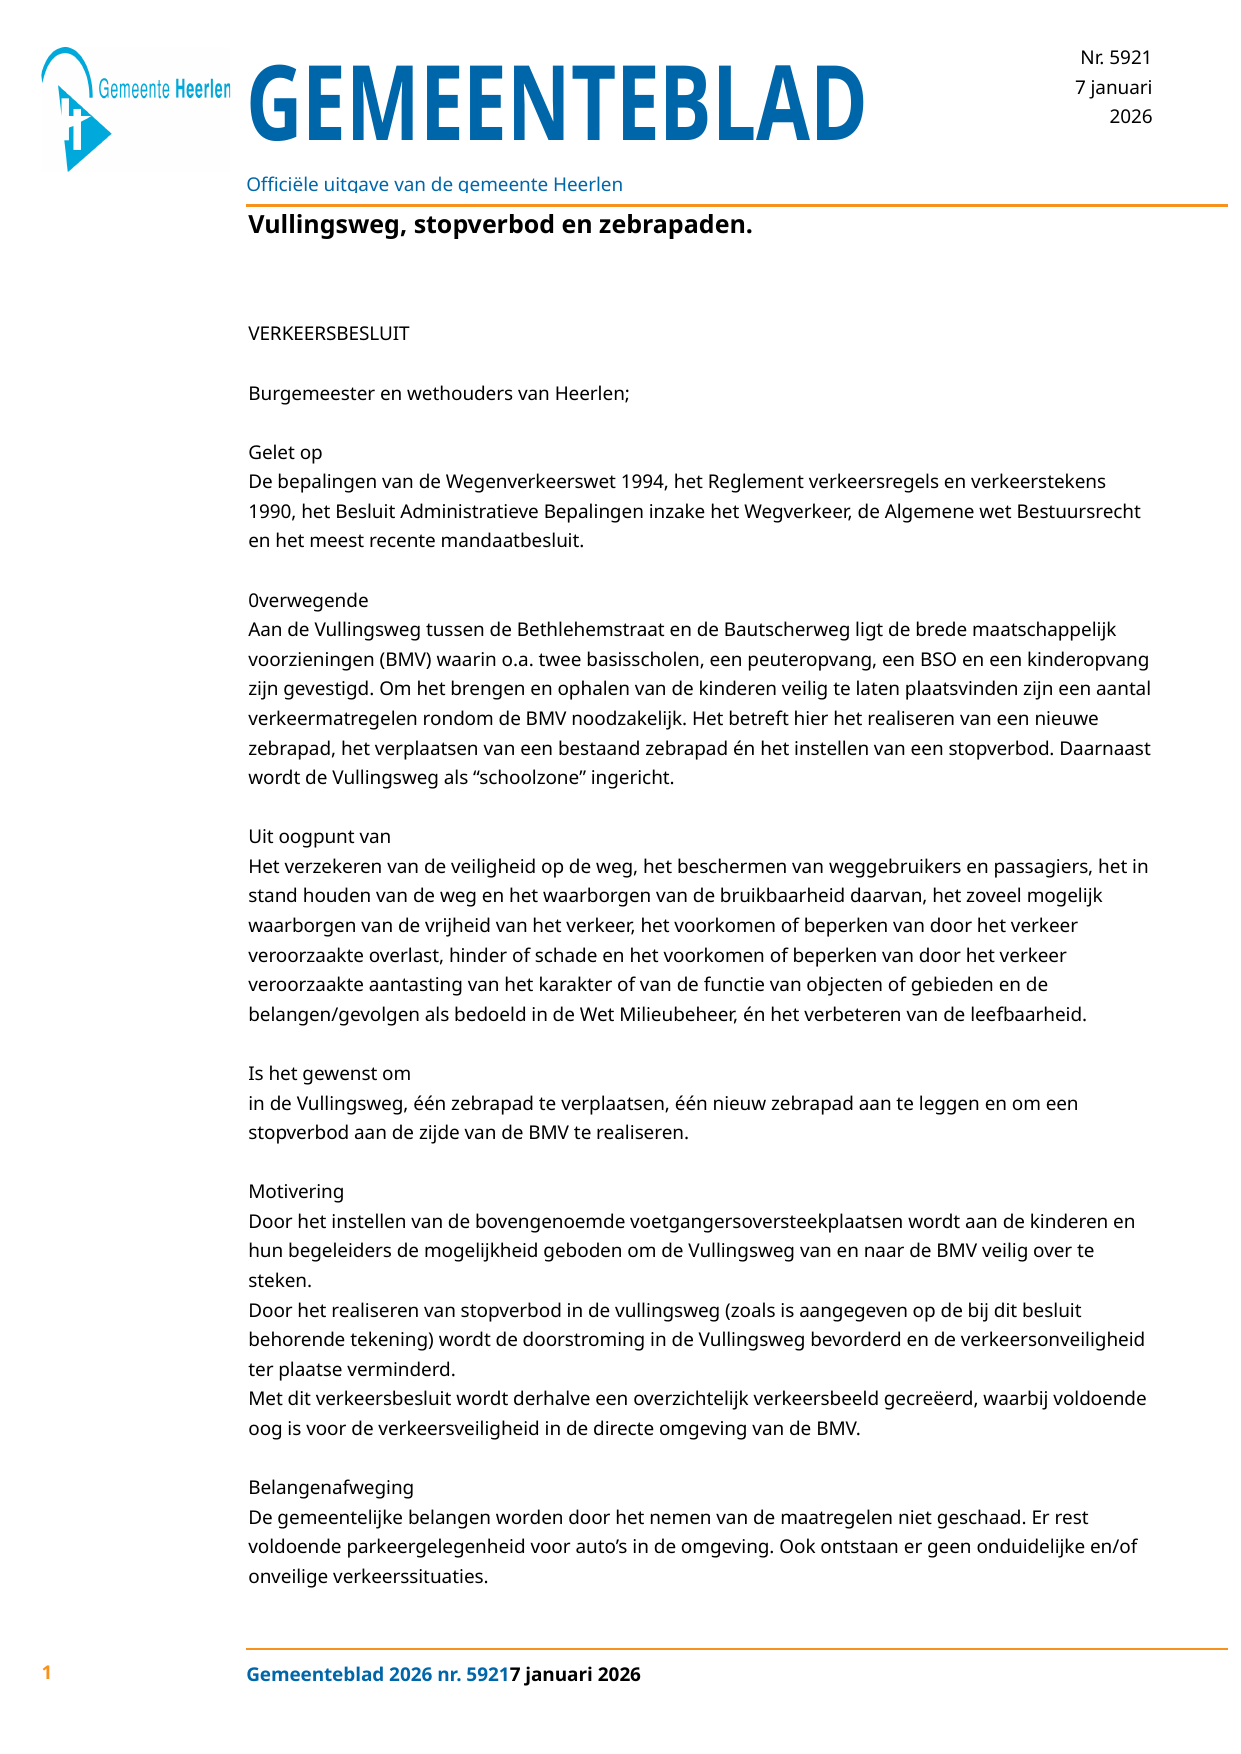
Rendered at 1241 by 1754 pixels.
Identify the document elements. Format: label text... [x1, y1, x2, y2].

picture [41, 47, 59, 70]
text Belangenafweging [248, 1474, 1152, 1500]
text in de Vullingsweg, één zebrapad te verplaatsen, één nieuw zebrapad aan te leggen en om een stopverbod aan de zijde van de BMV te realiseren. [248, 1090, 1152, 1145]
text De bepalingen van de Wegenverkeerswet 1994, het Reglement verkeersregels en verkeerstekens 1990, het Besluit Administratieve Bepalingen inzake het Wegverkeer, de Algemene wet Bestuursrecht en het meest recente mandaatbesluit. [248, 468, 1152, 553]
text Motivering [248, 1178, 1152, 1204]
text Door het realiseren van stopverbod in de vullingsweg (zoals is aangegeven op de bij dit besluit behorende tekening) wordt de doorstroming in de Vullingsweg bevorderd en de verkeersonveiligheid ter plaatse verminderd. [248, 1297, 1152, 1382]
text VERKEERSBESLUIT [248, 321, 1152, 346]
text Met dit verkeersbesluit wordt derhalve een overzichtelijk verkeersbeeld gecreëerd, waarbij voldoende oog is voor de verkeersveiligheid in de directe omgeving van de BMV. [248, 1386, 1152, 1441]
text De gemeentelijke belangen worden door het nemen van de maatregelen niet geschaad. Er rest voldoende parkeergelegenheid voor auto’s in de omgeving. Ook ontstaan er geen onduidelijke en/of onveilige verkeerssituaties. [248, 1504, 1152, 1589]
text Het verzekeren van de veiligheid op de weg, het beschermen van weggebruikers en passagiers, het in stand houden van de weg en het waarborgen van de bruikbaarheid daarvan, het zoveel mogelijk waarborgen van de vrijheid van het verkeer, het voorkomen of beperken van door het verkeer veroorzaakte overlast, hinder of schade en het voorkomen of beperken van door het verkeer veroorzaakte aantasting van het karakter of van de functie van objecten of gebieden en de belangen/gevolgen als bedoeld in de Wet Milieubeheer, én het verbeteren van de leefbaarheid. [248, 853, 1152, 1027]
text Gelet op [248, 439, 1152, 465]
text Is het gewenst om [248, 1060, 1152, 1086]
text Uit oogpunt van [248, 823, 1152, 849]
text Door het instellen van de bovengenoemde voetgangersoversteekplaatsen wordt aan de kinderen en hun begeleiders de mogelijkheid geboden om de Vullingsweg van en naar de BMV veilig over te steken. [248, 1208, 1152, 1293]
text Vullingsweg, stopverbod en zebrapaden. [248, 207, 1152, 241]
picture [41, 47, 231, 172]
text 0verwegende [248, 587, 1152, 613]
text Burgemeester en wethouders van Heerlen; [248, 380, 1152, 406]
text Aan de Vullingsweg tussen de Bethlehemstraat en de Bautscherweg ligt de brede maatschappelijk voorzieningen (BMV) waarin o.a. twee basisscholen, een peuteropvang, een BSO en een kinderopvang zijn gevestigd. Om het brengen en ophalen van de kinderen veilig te laten plaatsvinden zijn een aantal verkeermatregelen rondom de BMV noodzakelijk. Het betreft hier het realiseren van een nieuwe zebrapad, het verplaatsen van een bestaand zebrapad én het instellen van een stopverbod. Daarnaast wordt de Vullingsweg als “schoolzone” ingericht. [248, 616, 1152, 790]
